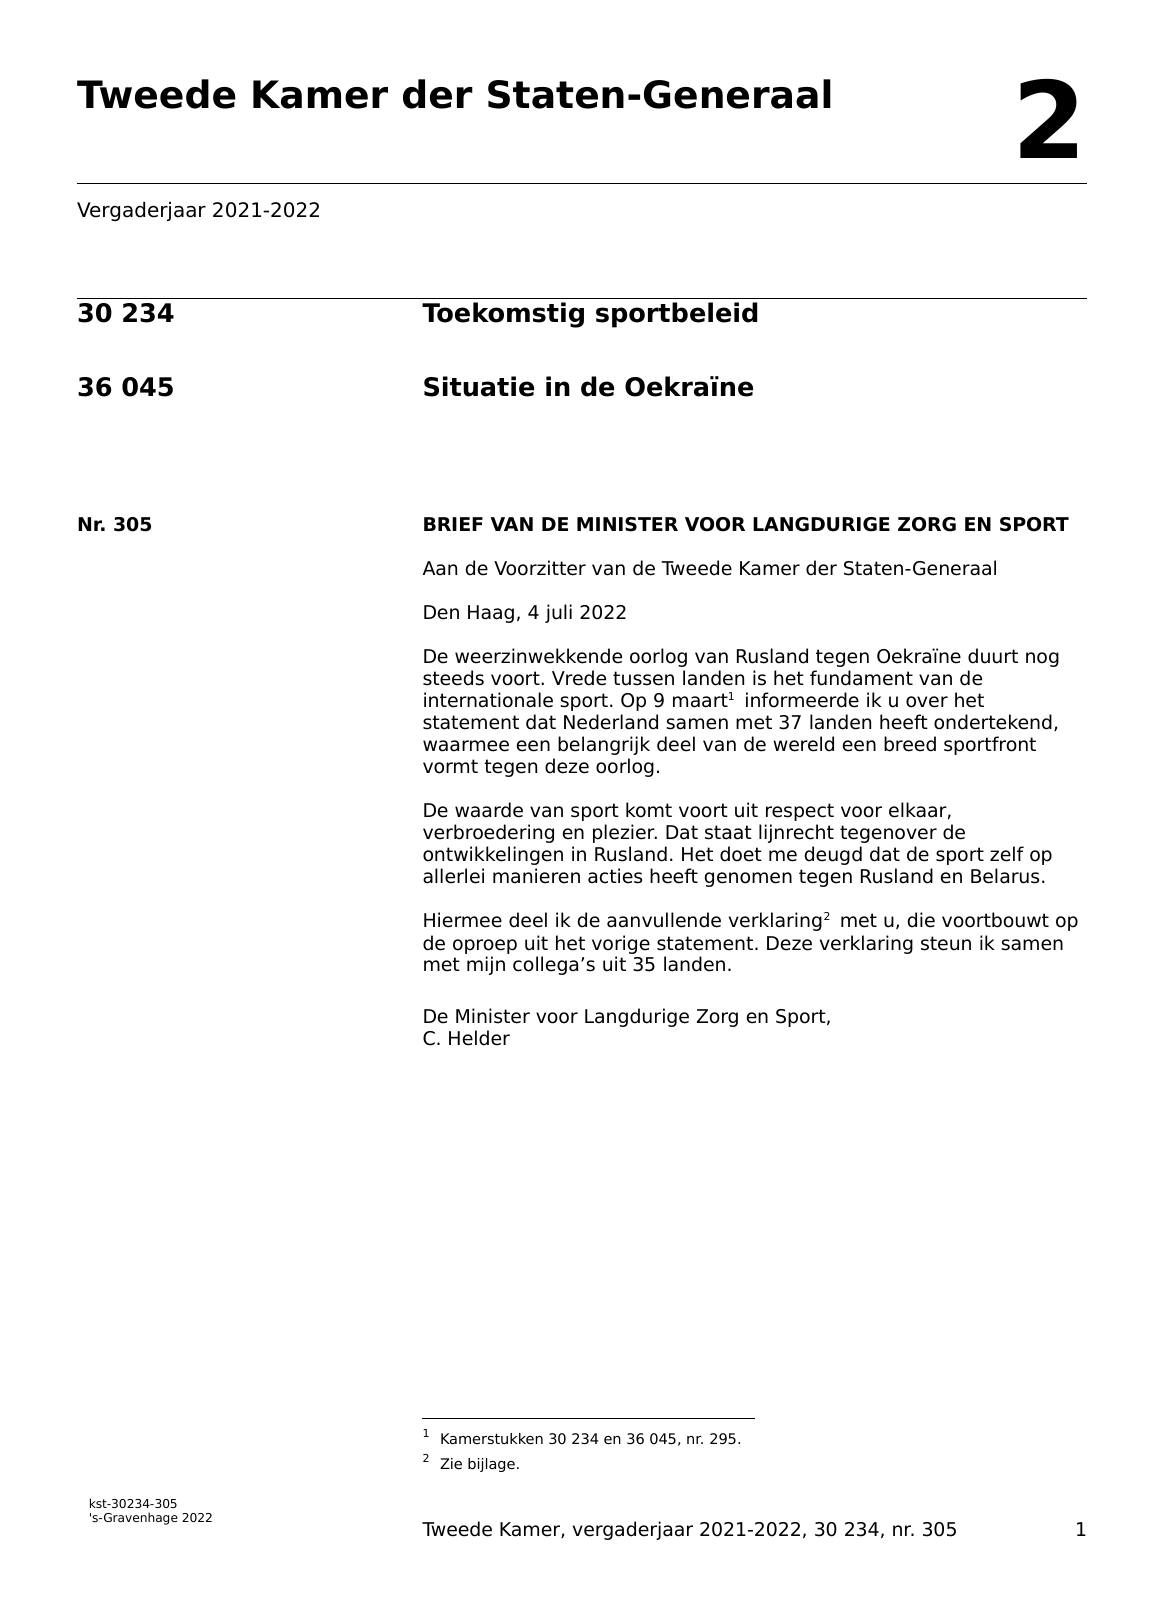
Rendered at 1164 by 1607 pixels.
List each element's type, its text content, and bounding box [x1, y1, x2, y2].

table_cell Vergaderjaar 2021-2022 [77, 184, 1087, 298]
subtitle 36 045 Situatie in de Oekraïne [77, 373, 1087, 403]
text Aan de Voorzitter van de Tweede Kamer der Staten-Generaal [422, 558, 1087, 580]
table_header 2 [886, 59, 1087, 183]
text Hiermee deel ik de aanvullende verklaring met u, die voortbouwt op de oproep uit het vorige statement. Deze verklaring steun ik samen met mijn collega’s uit 35 landen. [422, 910, 1087, 976]
table_header Tweede Kamer der Staten-Generaal [77, 59, 886, 183]
text kst-30234-305 [88, 1497, 323, 1511]
text Zie bijlage. [422, 1452, 1087, 1474]
subtitle 30 234 Toekomstig sportbeleid [77, 299, 1087, 329]
text De Minister voor Langdurige Zorg en Sport, C. Helder [422, 1006, 1087, 1050]
text Kamerstukken 30 234 en 36 045, nr. 295. [422, 1427, 1087, 1449]
text Den Haag, 4 juli 2022 [422, 602, 1087, 624]
text De waarde van sport komt voort uit respect voor elkaar, verbroedering en plezier. Dat staat lijnrecht tegenover de ontwikkelingen in Rusland. Het doet me deugd dat de sport zelf op allerlei manieren acties heeft genomen tegen Rusland en Belarus. [422, 800, 1087, 888]
subtitle Nr. 305 BRIEF VAN DE MINISTER VOOR LANGDURIGE ZORG EN SPORT [77, 514, 1087, 536]
text 's-Gravenhage 2022 [88, 1511, 323, 1525]
text De weerzinwekkende oorlog van Rusland tegen Oekraïne duurt nog steeds voort. Vrede tussen landen is het fundament van de internationale sport. Op 9 maart informeerde ik u over het statement dat Nederland samen met 37 landen heeft ondertekend, waarmee een belangrijk deel van de wereld een breed sportfront vormt tegen deze oorlog. [422, 646, 1087, 778]
